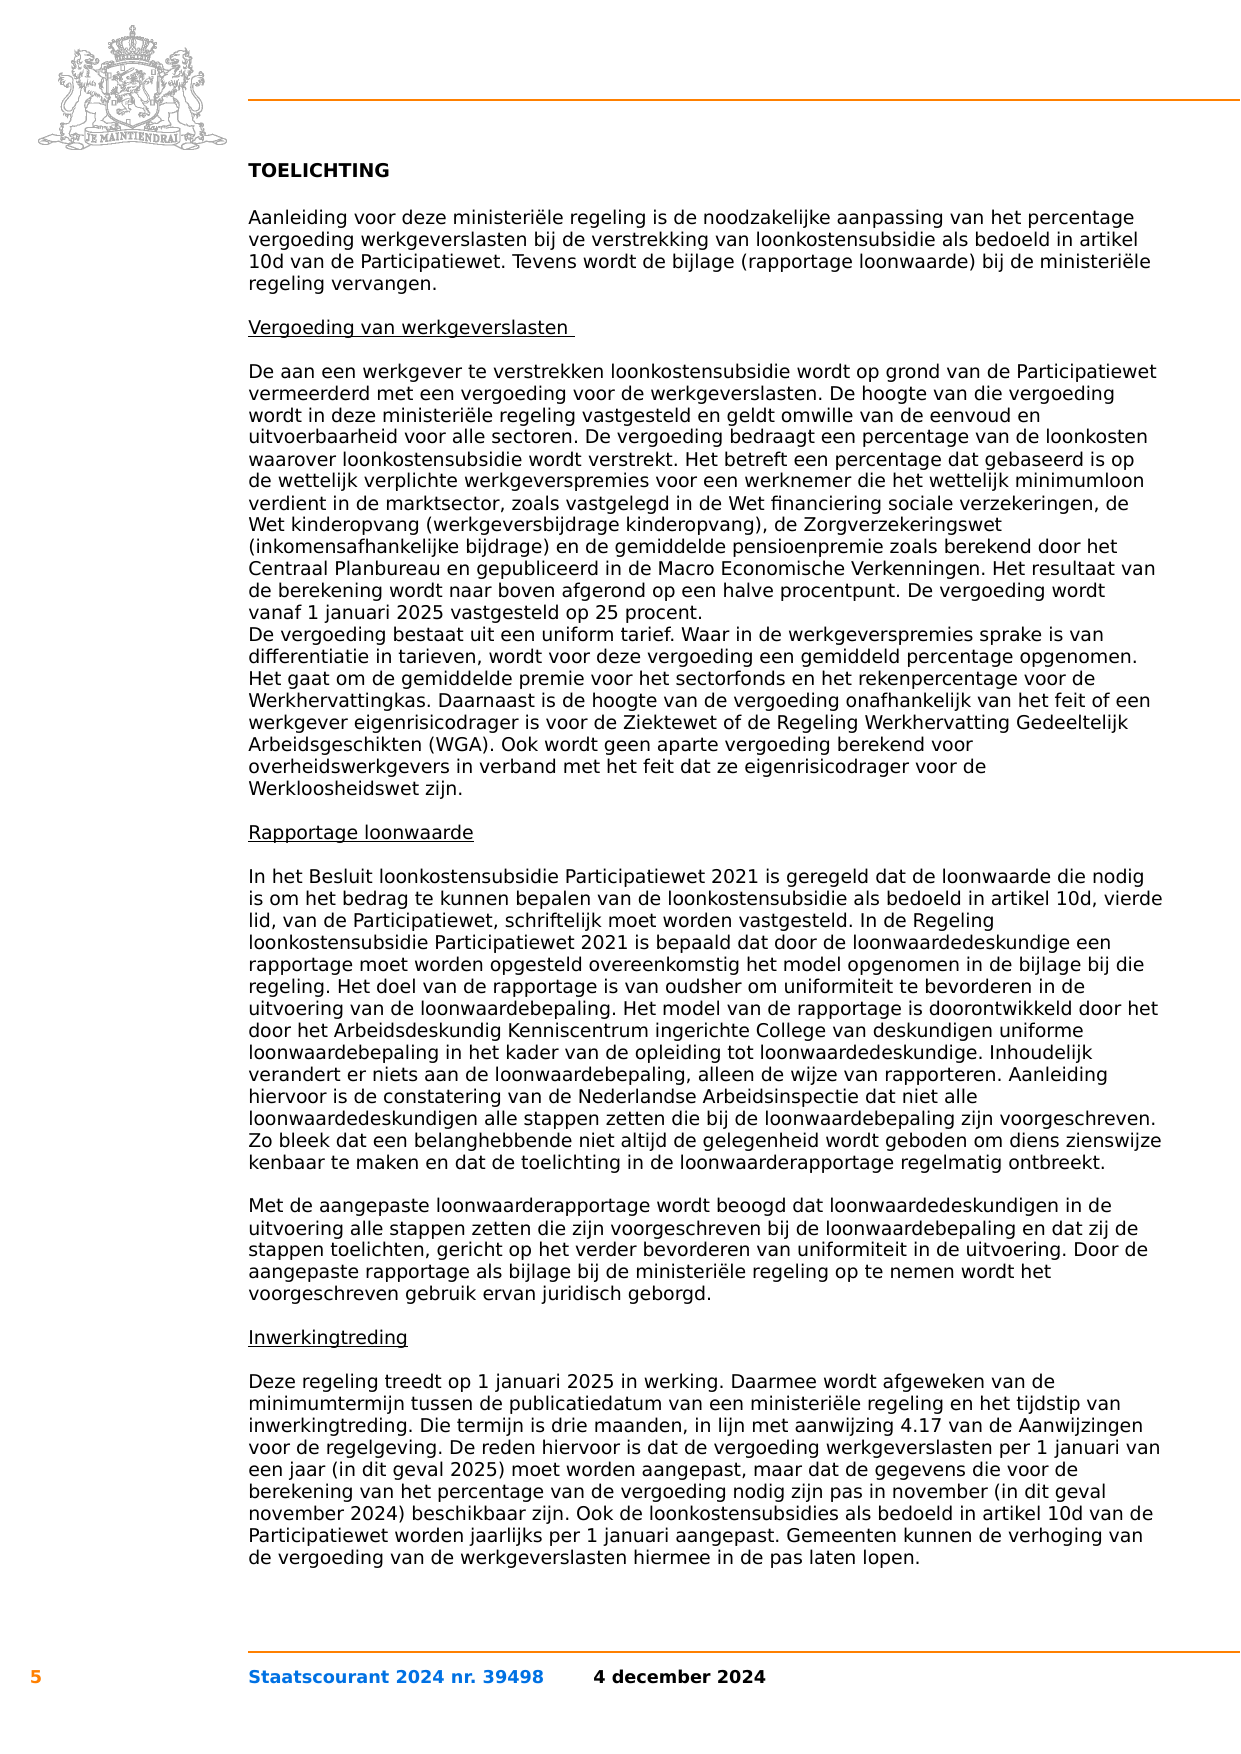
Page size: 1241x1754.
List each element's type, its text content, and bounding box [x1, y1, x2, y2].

text Met de aangepaste loonwaarderapportage wordt beoogd dat loonwaardedeskundigen in de uitvoering alle stappen zetten die zijn voorgeschreven bij de loonwaardebepaling en dat zij de stappen toelichten, gericht op het verder bevorderen van uniformiteit in de uitvoering. Door de aangepaste rapportage als bijlage bij de ministeriële regeling op te nemen wordt het voorgeschreven gebruik ervan juridisch geborgd. [248, 1195, 1163, 1305]
subtitle Inwerkingtreding [248, 1327, 1163, 1349]
subtitle TOELICHTING [248, 160, 1163, 182]
text De aan een werkgever te verstrekken loonkostensubsidie wordt op grond van de Participatiewet vermeerderd met een vergoeding voor de werkgeverslasten. De hoogte van die vergoeding wordt in deze ministeriële regeling vastgesteld en geldt omwille van de eenvoud en uitvoerbaarheid voor alle sectoren. De vergoeding bedraagt een percentage van de loonkosten waarover loonkostensubsidie wordt verstrekt. Het betreft een percentage dat gebaseerd is op de wettelijk verplichte werkgeverspremies voor een werknemer die het wettelijk minimumloon verdient in de marktsector, zoals vastgelegd in de Wet financiering sociale verzekeringen, de Wet kinderopvang (werkgeversbijdrage kinderopvang), de Zorgverzekeringswet (inkomensafhankelijke bijdrage) en de gemiddelde pensioenpremie zoals berekend door het Centraal Planbureau en gepubliceerd in de Macro Economische Verkenningen. Het resultaat van de berekening wordt naar boven afgerond op een halve procentpunt. De vergoeding wordt vanaf 1 januari 2025 vastgesteld op 25 procent. [248, 361, 1163, 624]
text In het Besluit loonkostensubsidie Participatiewet 2021 is geregeld dat de loonwaarde die nodig is om het bedrag te kunnen bepalen van de loonkostensubsidie als bedoeld in artikel 10d, vierde lid, van de Participatiewet, schriftelijk moet worden vastgesteld. In de Regeling loonkostensubsidie Participatiewet 2021 is bepaald dat door de loonwaardedeskundige een rapportage moet worden opgesteld overeenkomstig het model opgenomen in de bijlage bij die regeling. Het doel van de rapportage is van oudsher om uniformiteit te bevorderen in de uitvoering van de loonwaardebepaling. Het model van de rapportage is doorontwikkeld door het door het Arbeidsdeskundig Kenniscentrum ingerichte College van deskundigen uniforme loonwaardebepaling in het kader van de opleiding tot loonwaardedeskundige. Inhoudelijk verandert er niets aan de loonwaardebepaling, alleen de wijze van rapporteren. Aanleiding hiervoor is de constatering van de Nederlandse Arbeidsinspectie dat niet alle loonwaardedeskundigen alle stappen zetten die bij de loonwaardebepaling zijn voorgeschreven. Zo bleek dat een belanghebbende niet altijd de gelegenheid wordt geboden om diens zienswijze kenbaar te maken en dat de toelichting in de loonwaarderapportage regelmatig ontbreekt. [248, 866, 1163, 1173]
text De vergoeding bestaat uit een uniform tarief. Waar in de werkgeverspremies sprake is van differentiatie in tarieven, wordt voor deze vergoeding een gemiddeld percentage opgenomen. Het gaat om de gemiddelde premie voor het sectorfonds en het rekenpercentage voor de Werkhervattingkas. Daarnaast is de hoogte van de vergoeding onafhankelijk van het feit of een werkgever eigenrisicodrager is voor de Ziektewet of de Regeling Werkhervatting Gedeeltelijk Arbeidsgeschikten (WGA). Ook wordt geen aparte vergoeding berekend voor overheidswerkgevers in verband met het feit dat ze eigenrisicodrager voor de Werkloosheidswet zijn. [248, 624, 1163, 800]
text Deze regeling treedt op 1 januari 2025 in werking. Daarmee wordt afgeweken van de minimumtermijn tussen de publicatiedatum van een ministeriële regeling en het tijdstip van inwerkingtreding. Die termijn is drie maanden, in lijn met aanwijzing 4.17 van de Aanwijzingen voor de regelgeving. De reden hiervoor is dat de vergoeding werkgeverslasten per 1 januari van een jaar (in dit geval 2025) moet worden aangepast, maar dat de gegevens die voor de berekening van het percentage van de vergoeding nodig zijn pas in november (in dit geval november 2024) beschikbaar zijn. Ook de loonkostensubsidies als bedoeld in artikel 10d van de Participatiewet worden jaarlijks per 1 januari aangepast. Gemeenten kunnen de verhoging van de vergoeding van de werkgeverslasten hiermee in de pas laten lopen. [248, 1371, 1163, 1569]
picture [38, 25, 227, 150]
subtitle Vergoeding van werkgeverslasten [248, 317, 1163, 339]
subtitle Rapportage loonwaarde [248, 822, 1163, 844]
text Aanleiding voor deze ministeriële regeling is de noodzakelijke aanpassing van het percentage vergoeding werkgeverslasten bij de verstrekking van loonkostensubsidie als bedoeld in artikel 10d van de Participatiewet. Tevens wordt de bijlage (rapportage loonwaarde) bij de ministeriële regeling vervangen. [248, 207, 1163, 295]
